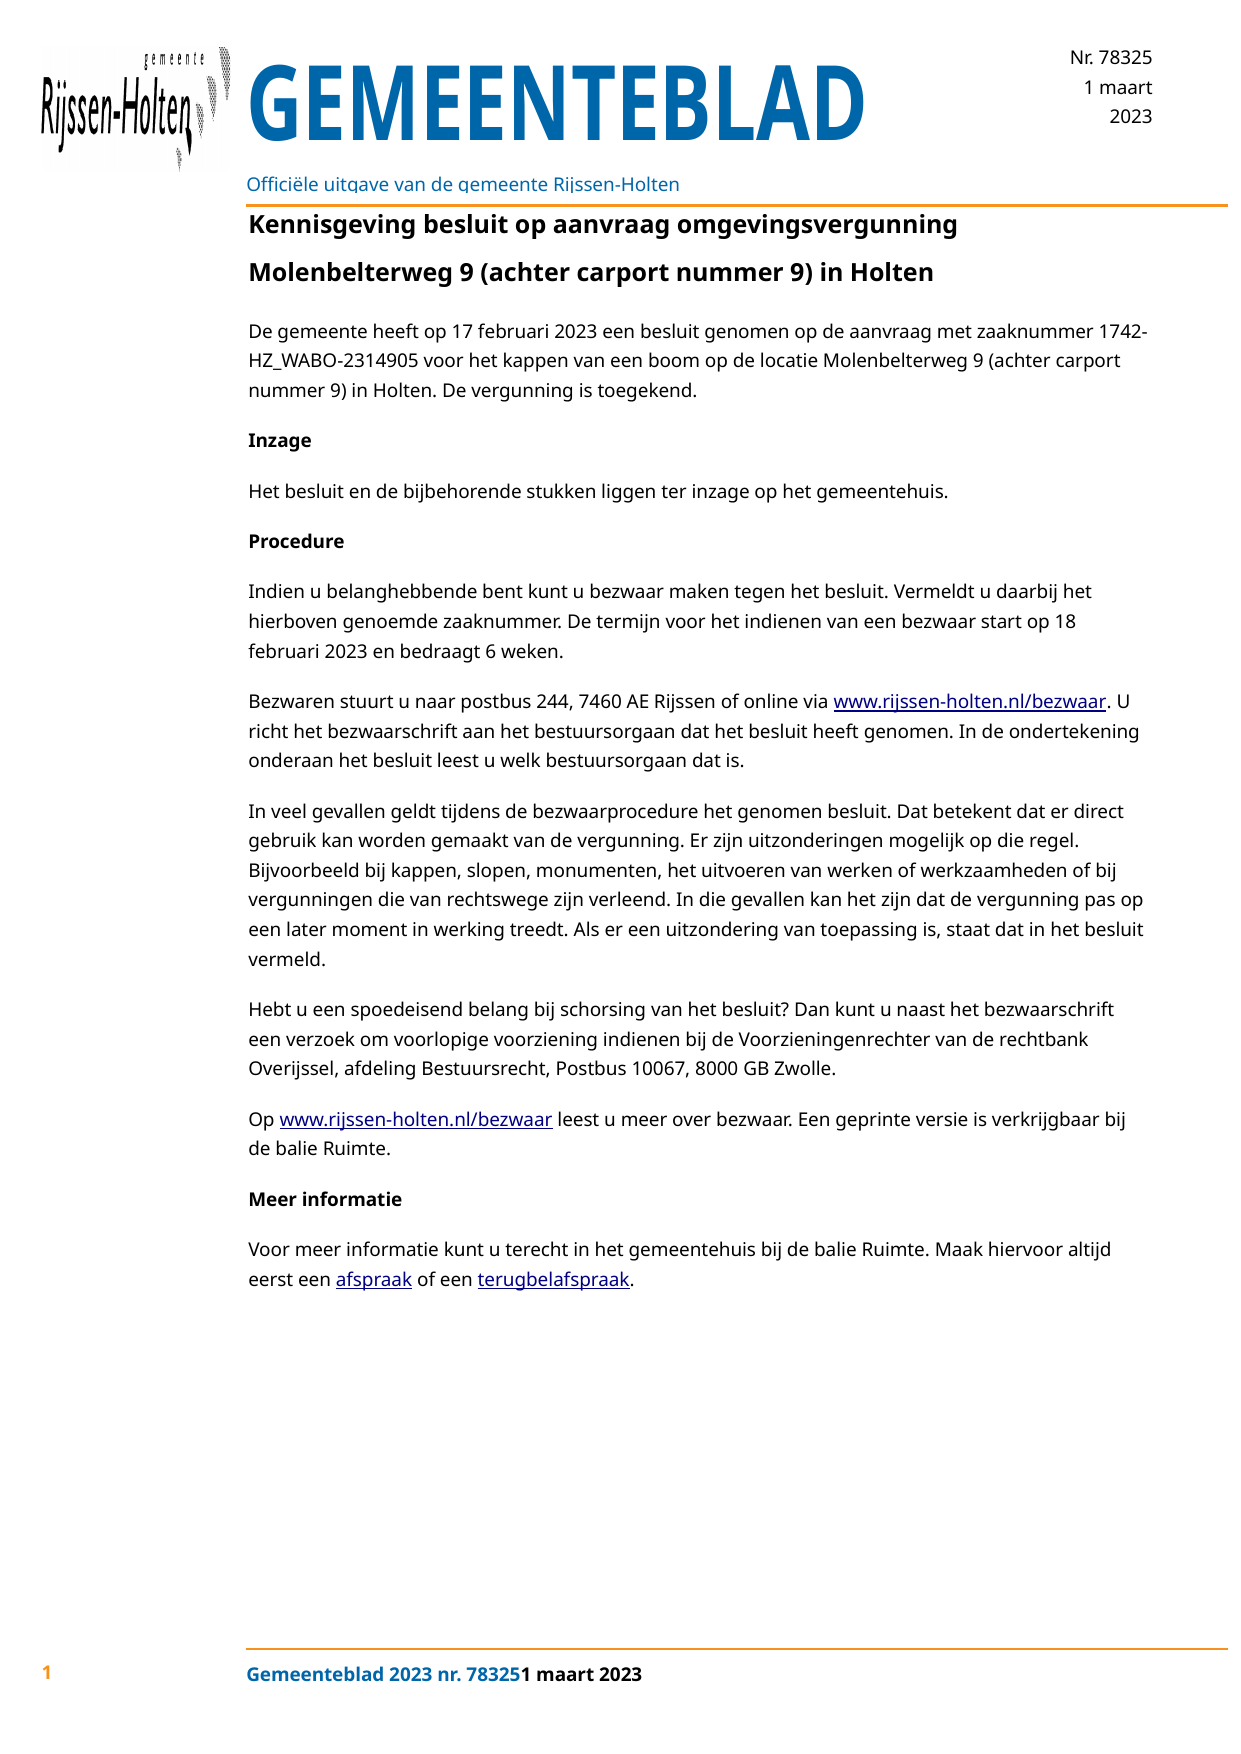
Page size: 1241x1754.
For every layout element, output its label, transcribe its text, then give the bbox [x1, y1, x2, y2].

text Bezwaren stuurt u naar postbus 244, 7460 AE Rijssen of online via www.rijssen-holten.nl/bezwaar. U richt het bezwaarschrift aan het bestuursorgaan dat het besluit heeft genomen. In de ondertekening onderaan het besluit leest u welk bestuursorgaan dat is. [248, 688, 1152, 773]
text Op www.rijssen-holten.nl/bezwaar leest u meer over bezwaar. Een geprinte versie is verkrijgbaar bij de balie Ruimte. [248, 1106, 1152, 1161]
text Voor meer informatie kunt u terecht in het gemeentehuis bij de balie Ruimte. Maak hiervoor altijd eerst een afspraak of een terugbelafspraak. [248, 1236, 1152, 1292]
text De gemeente heeft op 17 februari 2023 een besluit genomen op de aanvraag met zaaknummer 1742-HZ_WABO-2314905 voor het kappen van een boom op de locatie Molenbelterweg 9 (achter carport nummer 9) in Holten. De vergunning is toegekend. [248, 318, 1152, 403]
text Indien u belanghebbende bent kunt u bezwaar maken tegen het besluit. Vermeldt u daarbij het hierboven genoemde zaaknummer. De termijn voor het indienen van een bezwaar start op 18 februari 2023 en bedraagt 6 weken. [248, 579, 1152, 664]
text Inzage [248, 427, 1152, 453]
text In veel gevallen geldt tijdens de bezwaarprocedure het genomen besluit. Dat betekent dat er direct gebruik kan worden gemaakt van de vergunning. Er zijn uitzonderingen mogelijk op die regel. Bijvoorbeeld bij kappen, slopen, monumenten, het uitvoeren van werken of werkzaamheden of bij vergunningen die van rechtswege zijn verleend. In die gevallen kan het zijn dat de vergunning pas op een later moment in werking treedt. Als er een uitzondering van toepassing is, staat dat in het besluit vermeld. [248, 798, 1152, 972]
text Kennisgeving besluit op aanvraag omgevingsvergunning Molenbelterweg 9 (achter carport nummer 9) in Holten [248, 207, 1152, 288]
text Meer informatie [248, 1186, 1152, 1212]
picture [41, 47, 231, 172]
text Hebt u een spoedeisend belang bij schorsing van het besluit? Dan kunt u naast het bezwaarschrift een verzoek om voorlopige voorziening indienen bij de Voorzieningenrechter van de rechtbank Overijssel, afdeling Bestuursrecht, Postbus 10067, 8000 GB Zwolle. [248, 996, 1152, 1081]
text Procedure [248, 528, 1152, 554]
text Het besluit en de bijbehorende stukken liggen ter inzage op het gemeentehuis. [248, 478, 1152, 504]
